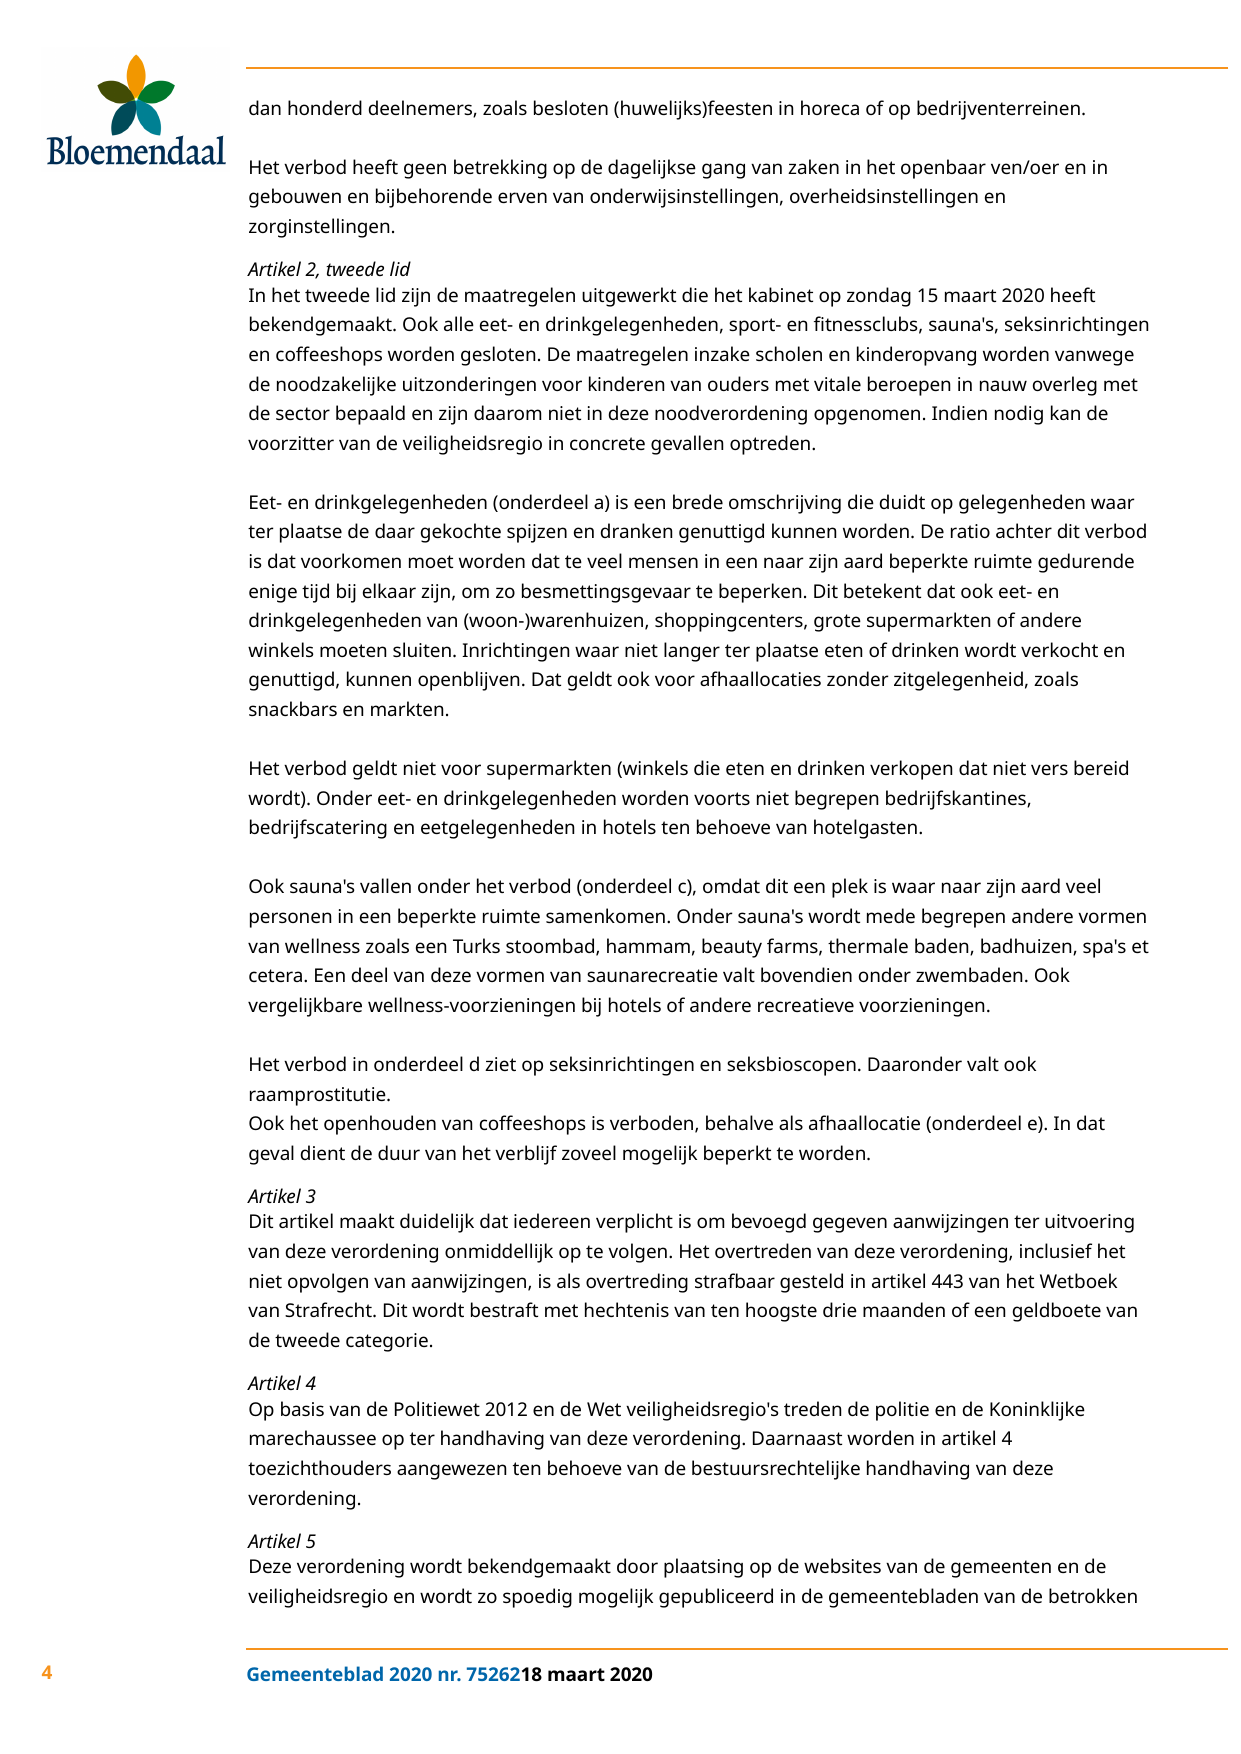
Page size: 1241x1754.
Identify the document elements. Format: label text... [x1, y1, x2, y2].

text Ook sauna's vallen onder het verbod (onderdeel c), omdat dit een plek is waar naar zijn aard veel personen in een beperkte ruimte samenkomen. Onder sauna's wordt mede begrepen andere vormen van wellness zoals een Turks stoombad, hammam, beauty farms, thermale baden, badhuizen, spa's et cetera. Een deel van deze vormen van saunarecreatie valt bovendien onder zwembaden. Ook vergelijkbare wellness-voorzieningen bij hotels of andere recreatieve voorzieningen. [248, 874, 1152, 1018]
text Dit artikel maakt duidelijk dat iedereen verplicht is om bevoegd gegeven aanwijzingen ter uitvoering van deze verordening onmiddellijk op te volgen. Het overtreden van deze verordening, inclusief het niet opvolgen van aanwijzingen, is als overtreding strafbaar gesteld in artikel 443 van het Wetboek van Strafrecht. Dit wordt bestraft met hechtenis van ten hoogste drie maanden of een geldboete van de tweede categorie. [248, 1209, 1152, 1353]
text Het verbod geldt niet voor supermarkten (winkels die eten en drinken verkopen dat niet vers bereid wordt). Onder eet- en drinkgelegenheden worden voorts niet begrepen bedrijfskantines, bedrijfscatering en eetgelegenheden in hotels ten behoeve van hotelgasten. [248, 755, 1152, 840]
text Deze verordening wordt bekendgemaakt door plaatsing op de websites van de gemeenten en de veiligheidsregio en wordt zo spoedig mogelijk gepubliceerd in de gemeentebladen van de betrokken [248, 1553, 1152, 1609]
text Het verbod heeft geen betrekking op de dagelijkse gang van zaken in het openbaar ven/oer en in gebouwen en bijbehorende erven van onderwijsinstellingen, overheidsinstellingen en zorginstellingen. [248, 154, 1152, 239]
text Ook het openhouden van coffeeshops is verboden, behalve als afhaallocatie (onderdeel e). In dat geval dient de duur van het verblijf zoveel mogelijk beperkt te worden. [248, 1110, 1152, 1166]
picture [41, 47, 231, 172]
text Artikel 4 [248, 1370, 1152, 1396]
text Eet- en drinkgelegenheden (onderdeel a) is een brede omschrijving die duidt op gelegenheden waar ter plaatse de daar gekochte spijzen en dranken genuttigd kunnen worden. De ratio achter dit verbod is dat voorkomen moet worden dat te veel mensen in een naar zijn aard beperkte ruimte gedurende enige tijd bij elkaar zijn, om zo besmettingsgevaar te beperken. Dit betekent dat ook eet- en drinkgelegenheden van (woon-)warenhuizen, shoppingcenters, grote supermarkten of andere winkels moeten sluiten. Inrichtingen waar niet langer ter plaatse eten of drinken wordt verkocht en genuttigd, kunnen openblijven. Dat geldt ook voor afhaallocaties zonder zitgelegenheid, zoals snackbars en markten. [248, 489, 1152, 722]
text dan honderd deelnemers, zoals besloten (huwelijks)feesten in horeca of op bedrijventerreinen. [248, 95, 1152, 121]
text In het tweede lid zijn de maatregelen uitgewerkt die het kabinet op zondag 15 maart 2020 heeft bekendgemaakt. Ook alle eet- en drinkgelegenheden, sport- en fitnessclubs, sauna's, seksinrichtingen en coffeeshops worden gesloten. De maatregelen inzake scholen en kinderopvang worden vanwege de noodzakelijke uitzonderingen voor kinderen van ouders met vitale beroepen in nauw overleg met de sector bepaald en zijn daarom niet in deze noodverordening opgenomen. Indien nodig kan de voorzitter van de veiligheidsregio in concrete gevallen optreden. [248, 282, 1152, 456]
text Artikel 3 [248, 1183, 1152, 1209]
text Op basis van de Politiewet 2012 en de Wet veiligheidsregio's treden de politie en de Koninklijke marechaussee op ter handhaving van deze verordening. Daarnaast worden in artikel 4 toezichthouders aangewezen ten behoeve van de bestuursrechtelijke handhaving van deze verordening. [248, 1396, 1152, 1510]
text Het verbod in onderdeel d ziet op seksinrichtingen en seksbioscopen. Daaronder valt ook raamprostitutie. [248, 1051, 1152, 1106]
text Artikel 5 [248, 1528, 1152, 1553]
text Artikel 2, tweede lid [248, 256, 1152, 282]
